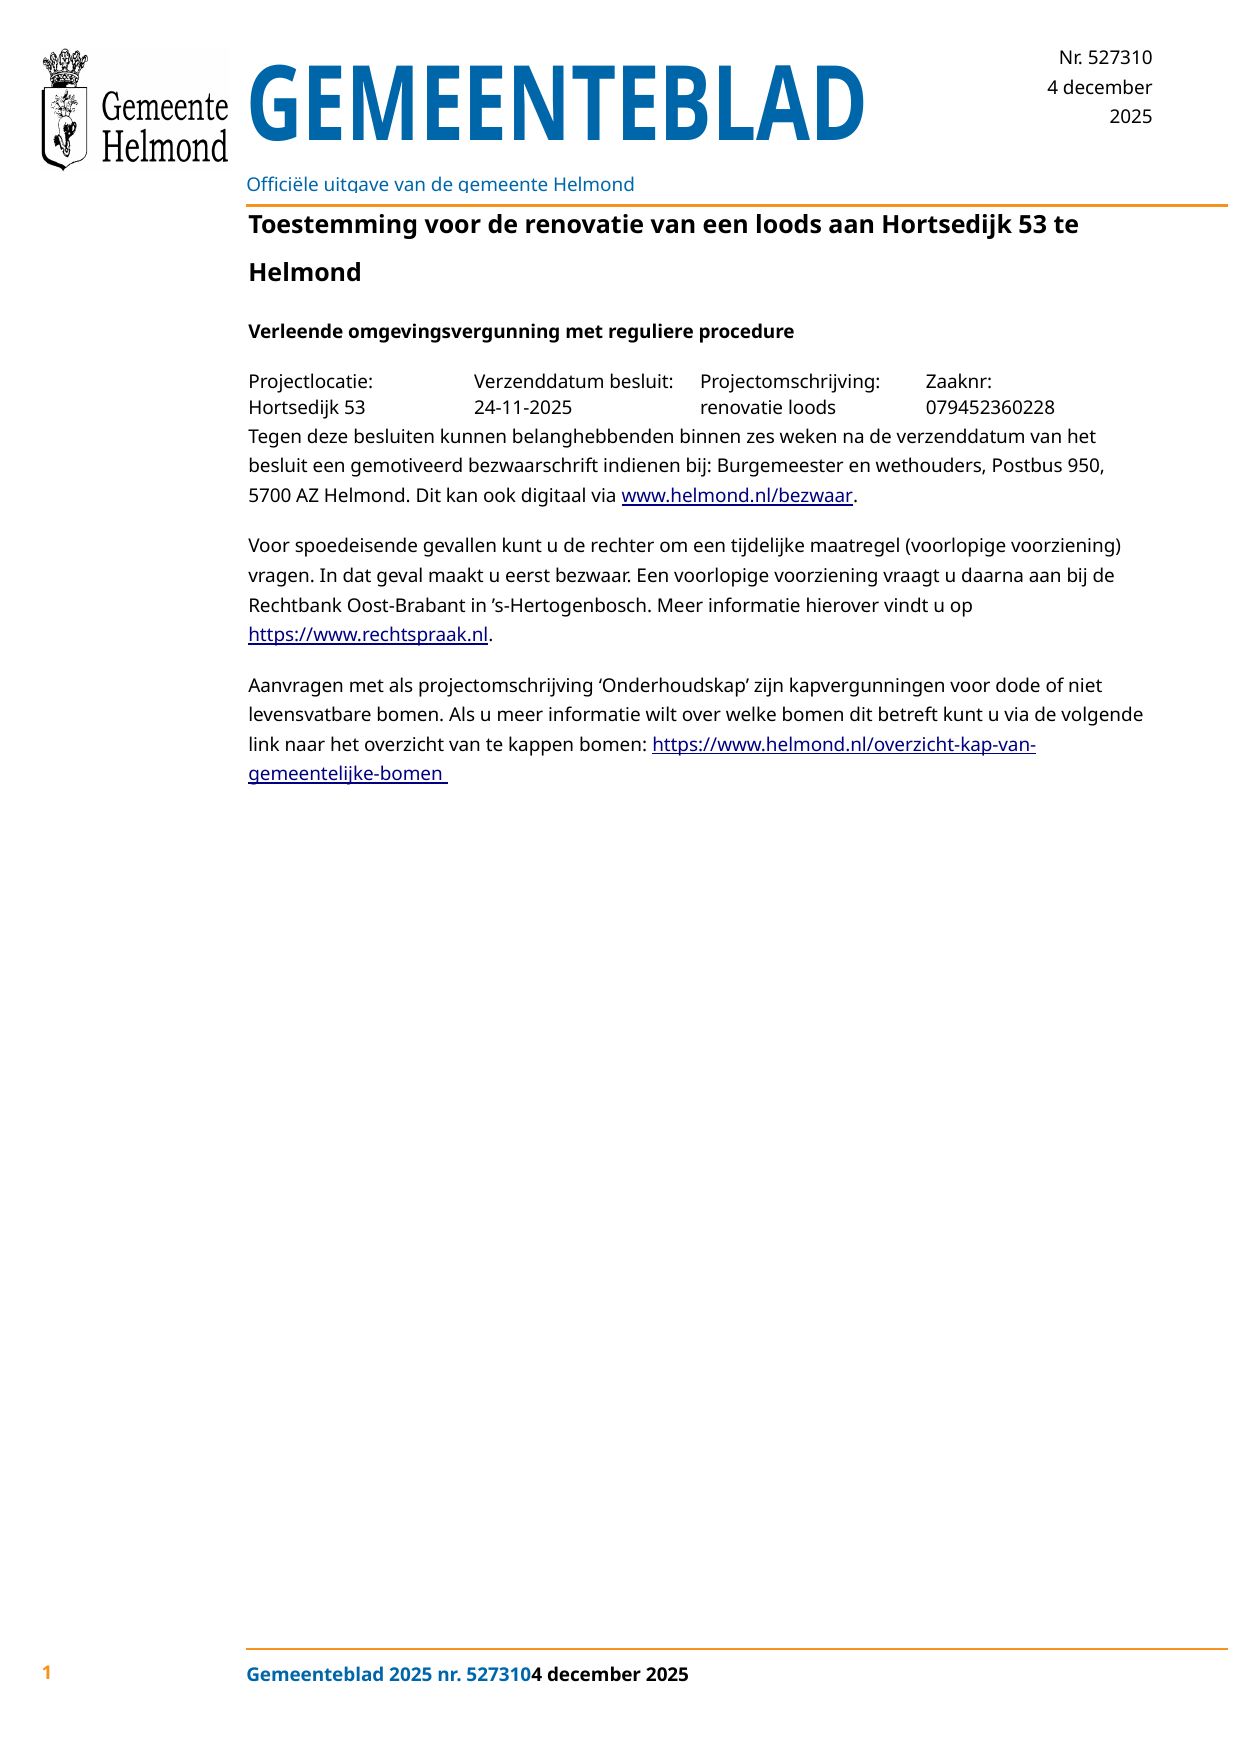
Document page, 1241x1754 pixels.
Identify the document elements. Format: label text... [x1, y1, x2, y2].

table_header Verzenddatum besluit: [474, 369, 700, 394]
text Aanvragen met als projectomschrijving ‘Onderhoudskap’ zijn kapvergunningen voor dode of niet levensvatbare bomen. Als u meer informatie wilt over welke bomen dit betreft kunt u via de volgende link naar het overzicht van te kappen bomen: https://www.helmond.nl/overzicht-kap-van-gemeentelijke-bomen [248, 672, 1152, 786]
table_cell Hortsedijk 53 [248, 394, 474, 420]
table_cell renovatie loods [700, 394, 926, 420]
text Toestemming voor de renovatie van een loods aan Hortsedijk 53 te Helmond [248, 207, 1152, 288]
text Verleende omgevingsvergunning met reguliere procedure [248, 318, 1152, 344]
table_header Projectlocatie: [248, 369, 474, 394]
table_header Zaaknr: [926, 369, 1152, 394]
text Voor spoedeisende gevallen kunt u de rechter om een tijdelijke maatregel (voorlopige voorziening) vragen. In dat geval maakt u eerst bezwaar. Een voorlopige voorziening vraagt u daarna aan bij de Rechtbank Oost-Brabant in ’s-Hertogenbosch. Meer informatie hierover vindt u op https://www.rechtspraak.nl. [248, 533, 1152, 647]
picture [41, 47, 231, 172]
text Tegen deze besluiten kunnen belanghebbenden binnen zes weken na de verzenddatum van het besluit een gemotiveerd bezwaarschrift indienen bij: Burgemeester en wethouders, Postbus 950, 5700 AZ Helmond. Dit kan ook digitaal via www.helmond.nl/bezwaar. [248, 423, 1152, 508]
table_cell 24-11-2025 [474, 394, 700, 420]
table_header Projectomschrijving: [700, 369, 926, 394]
table_cell 079452360228 [926, 394, 1152, 420]
